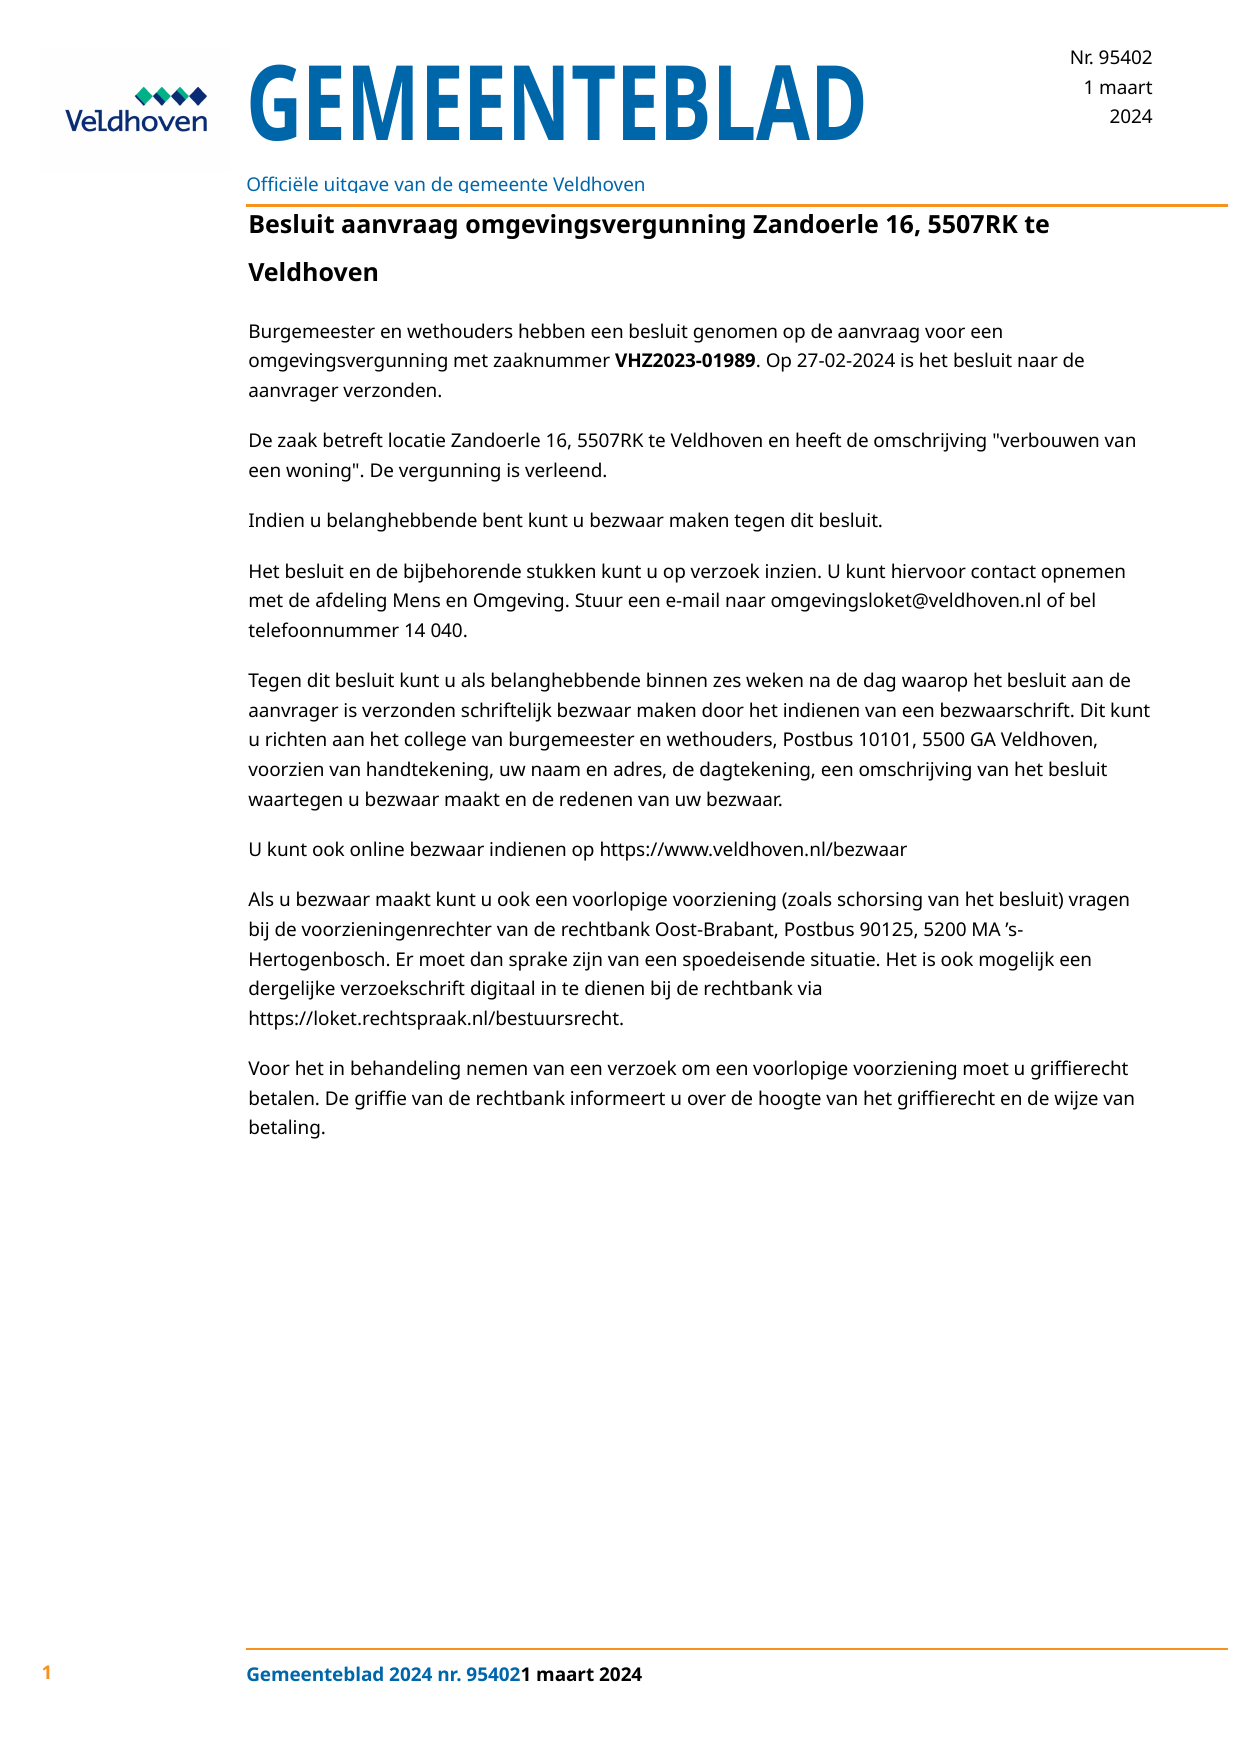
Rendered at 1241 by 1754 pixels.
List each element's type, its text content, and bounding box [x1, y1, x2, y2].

text Als u bezwaar maakt kunt u ook een voorlopige voorziening (zoals schorsing van het besluit) vragen bij de voorzieningenrechter van de rechtbank Oost-Brabant, Postbus 90125, 5200 MA ’s-Hertogenbosch. Er moet dan sprake zijn van een spoedeisende situatie. Het is ook mogelijk een dergelijke verzoekschrift digitaal in te dienen bij de rechtbank via https://loket.rechtspraak.nl/bestuursrecht. [248, 887, 1152, 1031]
picture [41, 47, 231, 172]
text Tegen dit besluit kunt u als belanghebbende binnen zes weken na de dag waarop het besluit aan de aanvrager is verzonden schriftelijk bezwaar maken door het indienen van een bezwaarschrift. Dit kunt u richten aan het college van burgemeester en wethouders, Postbus 10101, 5500 GA Veldhoven, voorzien van handtekening, uw naam en adres, de dagtekening, een omschrijving van het besluit waartegen u bezwaar maakt en de redenen van uw bezwaar. [248, 667, 1152, 812]
text Besluit aanvraag omgevingsvergunning Zandoerle 16, 5507RK te Veldhoven [248, 207, 1152, 288]
text Burgemeester en wethouders hebben een besluit genomen op de aanvraag voor een omgevingsvergunning met zaaknummer VHZ2023-01989. Op 27-02-2024 is het besluit naar de aanvrager verzonden. [248, 318, 1152, 403]
text Voor het in behandeling nemen van een verzoek om een voorlopige voorziening moet u griffierecht betalen. De griffie van de rechtbank informeert u over de hoogte van het griffierecht en de wijze van betaling. [248, 1055, 1152, 1140]
text De zaak betreft locatie Zandoerle 16, 5507RK te Veldhoven en heeft de omschrijving "verbouwen van een woning". De vergunning is verleend. [248, 427, 1152, 483]
text Het besluit en de bijbehorende stukken kunt u op verzoek inzien. U kunt hiervoor contact opnemen met de afdeling Mens en Omgeving. Stuur een e-mail naar omgevingsloket@veldhoven.nl of bel telefoonnummer 14 040. [248, 558, 1152, 643]
text U kunt ook online bezwaar indienen op https://www.veldhoven.nl/bezwaar [248, 836, 1152, 862]
text Indien u belanghebbende bent kunt u bezwaar maken tegen dit besluit. [248, 507, 1152, 533]
